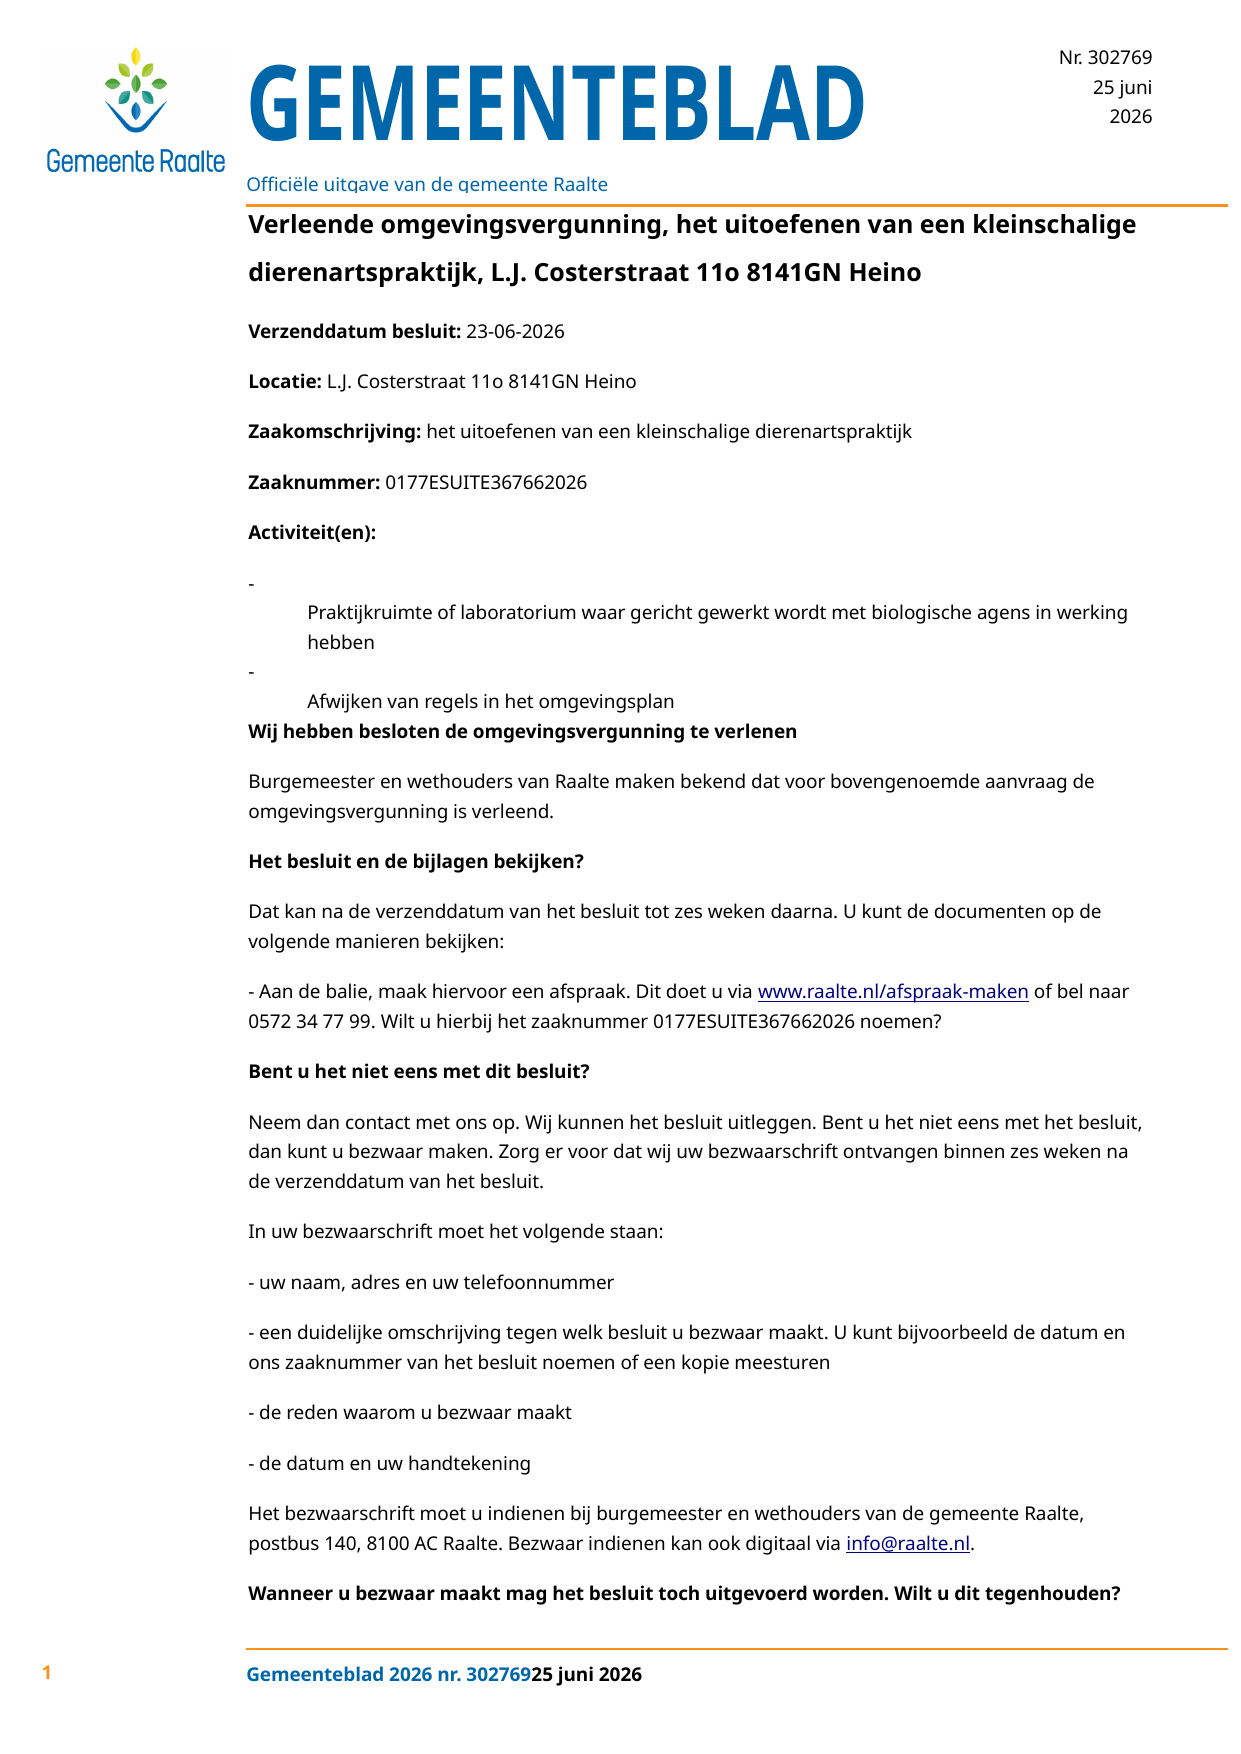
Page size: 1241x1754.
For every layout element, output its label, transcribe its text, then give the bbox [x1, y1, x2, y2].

text Neem dan contact met ons op. Wij kunnen het besluit uitleggen. Bent u het niet eens met het besluit, dan kunt u bezwaar maken. Zorg er voor dat wij uw bezwaarschrift ontvangen binnen zes weken na de verzenddatum van het besluit. [248, 1109, 1152, 1194]
list Afwijken van regels in het omgevingsplan [248, 688, 1152, 714]
text In uw bezwaarschrift moet het volgende staan: [248, 1219, 1152, 1244]
picture [41, 47, 231, 172]
text - Aan de balie, maak hiervoor een afspraak. Dit doet u via www.raalte.nl/afspraak-maken of bel naar 0572 34 77 99. Wilt u hierbij het zaaknummer 0177ESUITE367662026 noemen? [248, 979, 1152, 1034]
text Activiteit(en): [248, 519, 1152, 545]
text Zaakomschrijving: het uitoefenen van een kleinschalige dierenartspraktijk [248, 419, 1152, 444]
text - een duidelijke omschrijving tegen welk besluit u bezwaar maakt. U kunt bijvoorbeeld de datum en ons zaaknummer van het besluit noemen of een kopie meesturen [248, 1319, 1152, 1375]
text Het bezwaarschrift moet u indienen bij burgemeester en wethouders van de gemeente Raalte, postbus 140, 8100 AC Raalte. Bezwaar indienen kan ook digitaal via info@raalte.nl. [248, 1500, 1152, 1556]
text Dat kan na de verzenddatum van het besluit tot zes weken daarna. U kunt de documenten op de volgende manieren bekijken: [248, 899, 1152, 954]
text Wanneer u bezwaar maakt mag het besluit toch uitgevoerd worden. Wilt u dit tegenhouden? [248, 1580, 1152, 1606]
text Locatie: L.J. Costerstraat 11o 8141GN Heino [248, 368, 1152, 394]
text Zaaknummer: 0177ESUITE367662026 [248, 469, 1152, 495]
text - uw naam, adres en uw telefoonnummer [248, 1269, 1152, 1295]
text Burgemeester en wethouders van Raalte maken bekend dat voor bovengenoemde aanvraag de omgevingsvergunning is verleend. [248, 768, 1152, 824]
text Bent u het niet eens met dit besluit? [248, 1059, 1152, 1084]
list Praktijkruimte of laboratorium waar gericht gewerkt wordt met biologische agens in werking hebben [248, 599, 1152, 655]
text Het besluit en de bijlagen bekijken? [248, 848, 1152, 874]
text Verzenddatum besluit: 23-06-2026 [248, 318, 1152, 344]
text Wij hebben besloten de omgevingsvergunning te verlenen [248, 718, 1152, 744]
text - de reden waarom u bezwaar maakt [248, 1399, 1152, 1425]
text Verleende omgevingsvergunning, het uitoefenen van een kleinschalige dierenartspraktijk, L.J. Costerstraat 11o 8141GN Heino [248, 207, 1152, 288]
text - de datum en uw handtekening [248, 1450, 1152, 1476]
